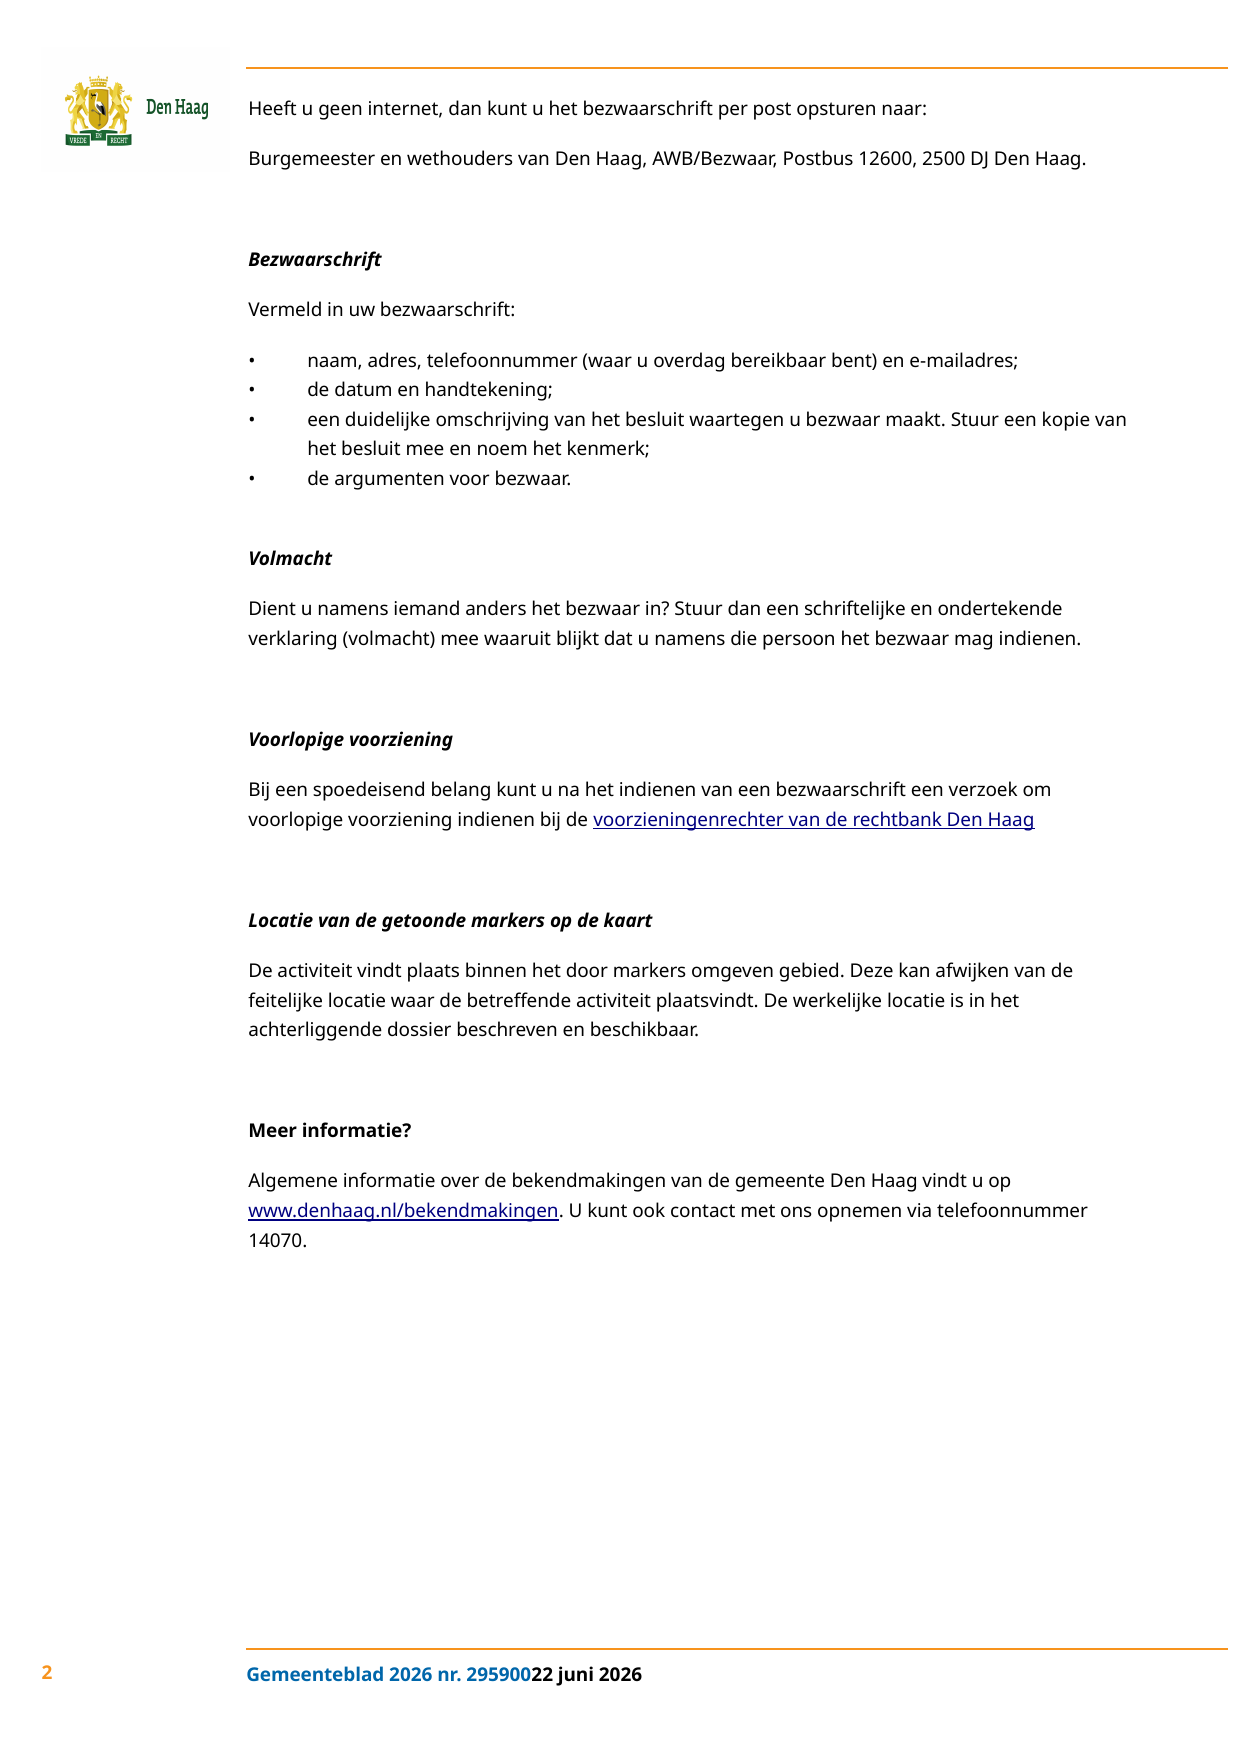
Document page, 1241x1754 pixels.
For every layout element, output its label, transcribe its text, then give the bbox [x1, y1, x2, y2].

text Algemene informatie over de bekendmakingen van de gemeente Den Haag vindt u op www.denhaag.nl/bekendmakingen. U kunt ook contact met ons opnemen via telefoonnummer 14070. [248, 1168, 1152, 1253]
text Voorlopige voorziening [248, 726, 1152, 752]
text Volmacht [248, 545, 1152, 571]
list een duidelijke omschrijving van het besluit waartegen u bezwaar maakt. Stuur een kopie van het besluit mee en noem het kenmerk; [248, 406, 1152, 461]
list de datum en handtekening; [248, 376, 1152, 402]
text Dient u namens iemand anders het bezwaar in? Stuur dan een schriftelijke en ondertekende verklaring (volmacht) mee waaruit blijkt dat u namens die persoon het bezwaar mag indienen. [248, 596, 1152, 651]
text Burgemeester en wethouders van Den Haag, AWB/Bezwaar, Postbus 12600, 2500 DJ Den Haag. [248, 145, 1152, 171]
text Bij een spoedeisend belang kunt u na het indienen van een bezwaarschrift een verzoek om voorlopige voorziening indienen bij de voorzieningenrechter van de rechtbank Den Haag [248, 776, 1152, 832]
text De activiteit vindt plaats binnen het door markers omgeven gebied. Deze kan afwijken van de feitelijke locatie waar de betreffende activiteit plaatsvindt. De werkelijke locatie is in het achterliggende dossier beschreven en beschikbaar. [248, 957, 1152, 1042]
list naam, adres, telefoonnummer (waar u overdag bereikbaar bent) en e-mailadres; [248, 347, 1152, 373]
text Heeft u geen internet, dan kunt u het bezwaarschrift per post opsturen naar: [248, 95, 1152, 121]
text Locatie van de getoonde markers op de kaart [248, 907, 1152, 933]
list de argumenten voor bezwaar. [248, 465, 1152, 491]
text Meer informatie? [248, 1117, 1152, 1143]
text Bezwaarschrift [248, 246, 1152, 272]
picture [41, 47, 231, 172]
text Vermeld in uw bezwaarschrift: [248, 296, 1152, 322]
